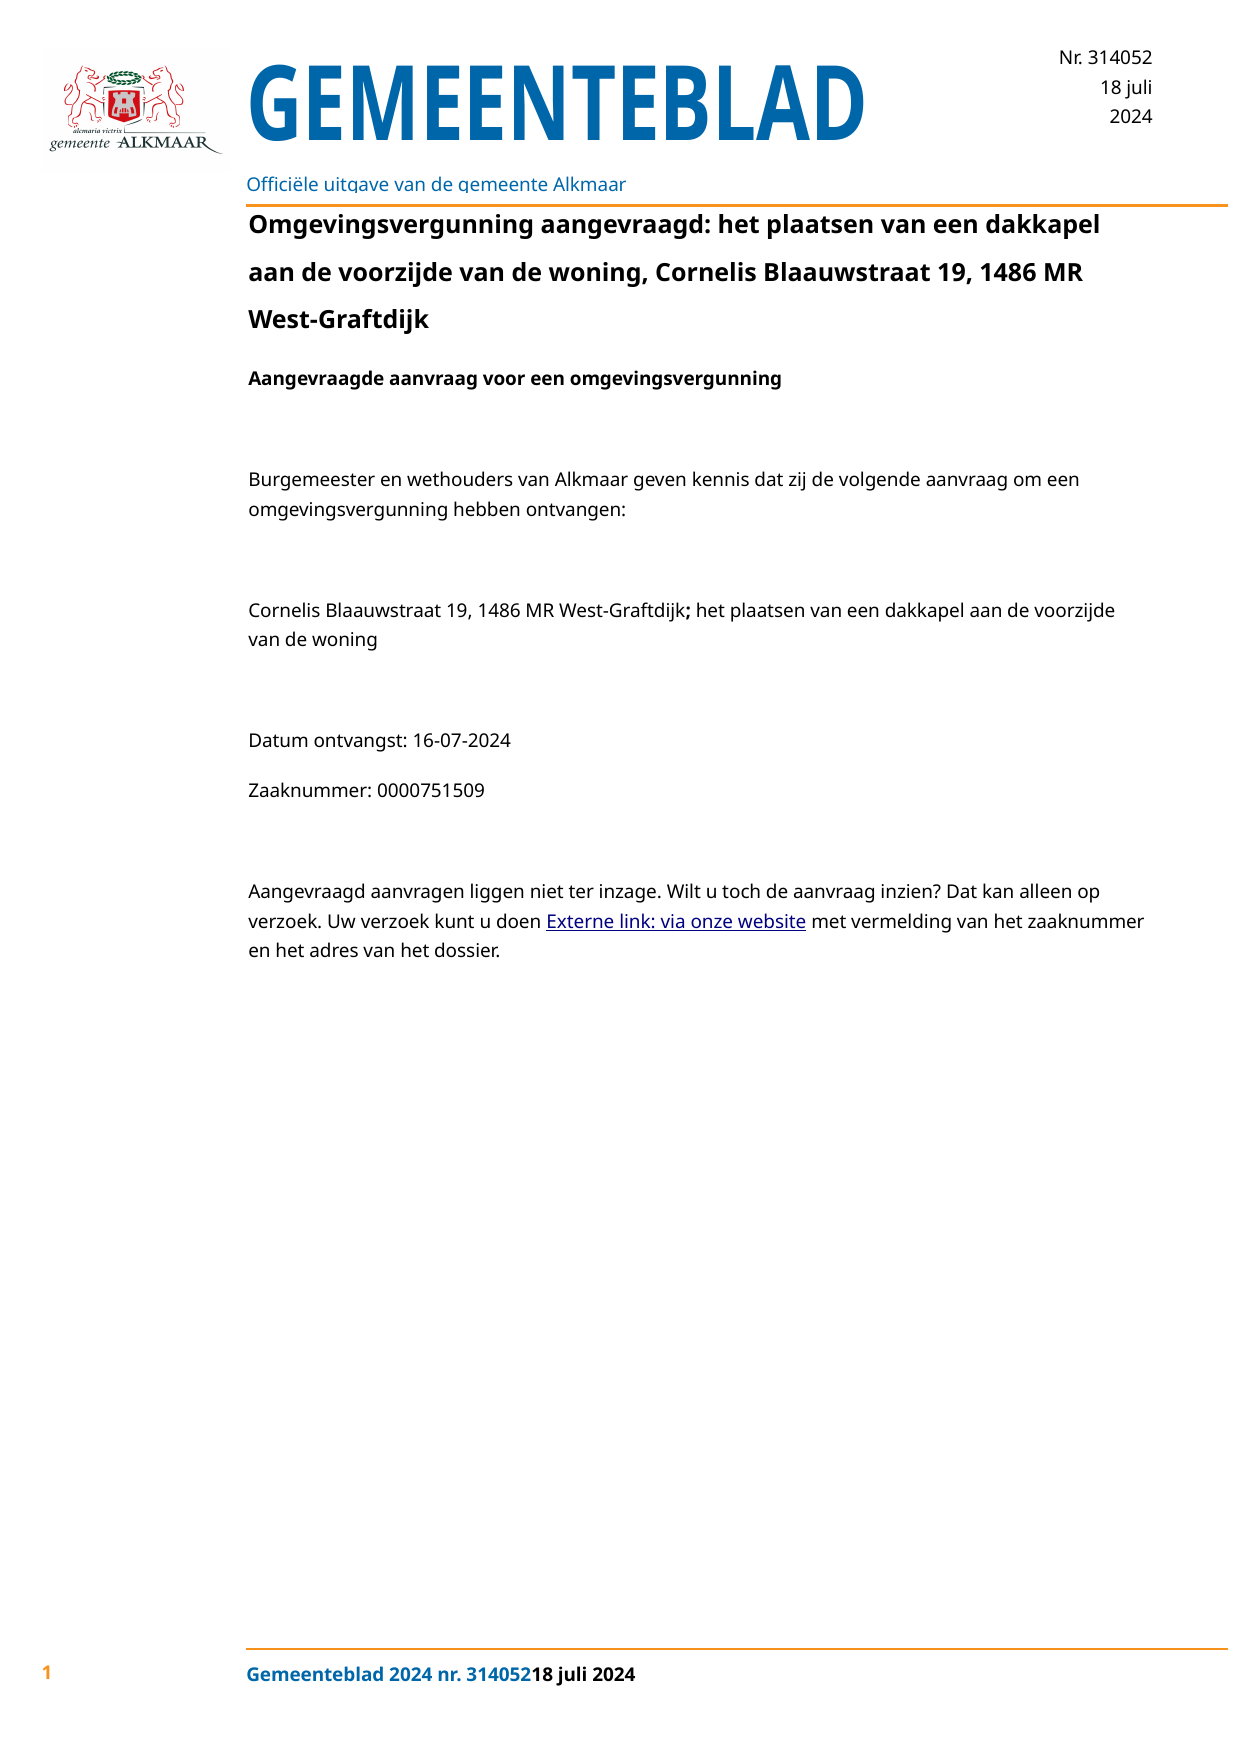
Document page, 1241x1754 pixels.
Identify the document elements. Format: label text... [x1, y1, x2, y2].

text Zaaknummer: 0000751509 [248, 778, 1152, 803]
text Omgevingsvergunning aangevraagd: het plaatsen van een dakkapel aan de voorzijde van de woning, Cornelis Blaauwstraat 19, 1486 MR West-Graftdijk [248, 207, 1152, 336]
text Burgemeester en wethouders van Alkmaar geven kennis dat zij de volgende aanvraag om een omgevingsvergunning hebben ontvangen: [248, 466, 1152, 522]
text Aangevraagde aanvraag voor een omgevingsvergunning [248, 366, 1152, 391]
picture [41, 47, 231, 172]
text Aangevraagd aanvragen liggen niet ter inzage. Wilt u toch de aanvraag inzien? Dat kan alleen op verzoek. Uw verzoek kunt u doen Externe link: via onze website met vermelding van het zaaknummer en het adres van het dossier. [248, 878, 1152, 963]
text Datum ontvangst: 16-07-2024 [248, 727, 1152, 753]
text Cornelis Blaauwstraat 19, 1486 MR West-Graftdijk; het plaatsen van een dakkapel aan de voorzijde van de woning [248, 597, 1152, 652]
